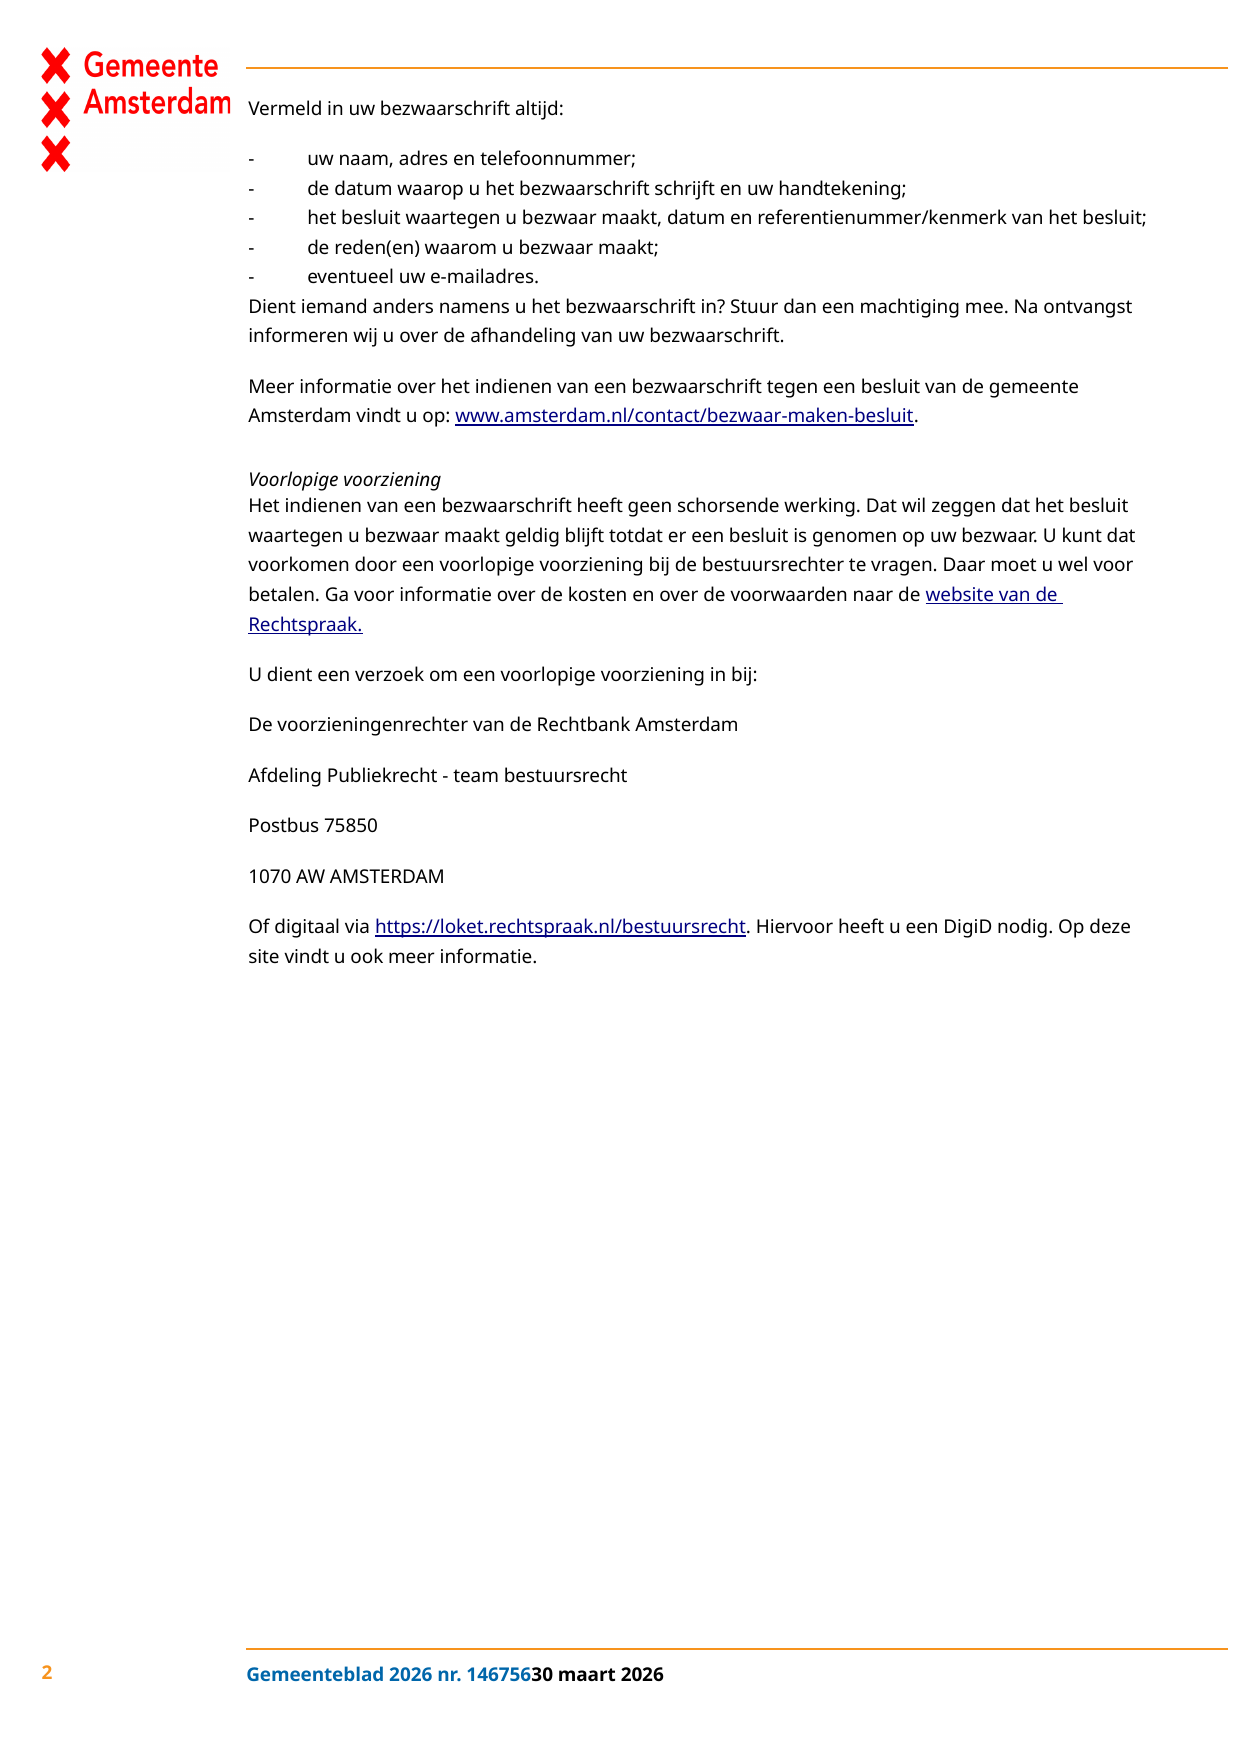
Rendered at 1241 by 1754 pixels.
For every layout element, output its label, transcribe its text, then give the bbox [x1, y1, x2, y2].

picture [41, 47, 231, 172]
list uw naam, adres en telefoonnummer; [248, 145, 1152, 171]
text 1070 AW AMSTERDAM [248, 863, 1152, 888]
text Het indienen van een bezwaarschrift heeft geen schorsende werking. Dat wil zeggen dat het besluit waartegen u bezwaar maakt geldig blijft totdat er een besluit is genomen op uw bezwaar. U kunt dat voorkomen door een voorlopige voorziening bij de bestuursrechter te vragen. Daar moet u wel voor betalen. Ga voor informatie over de kosten en over de voorwaarden naar de website van de Rechtspraak. [248, 492, 1152, 636]
list de reden(en) waarom u bezwaar maakt; [248, 234, 1152, 260]
text Voorlopige voorziening [248, 467, 1152, 492]
list eventueel uw e-mailadres. [248, 263, 1152, 289]
list de datum waarop u het bezwaarschrift schrijft en uw handtekening; [248, 175, 1152, 201]
list het besluit waartegen u bezwaar maakt, datum en referentienummer/kenmerk van het besluit; [248, 204, 1152, 230]
text Postbus 75850 [248, 812, 1152, 838]
text Dient iemand anders namens u het bezwaarschrift in? Stuur dan een machtiging mee. Na ontvangst informeren wij u over de afhandeling van uw bezwaarschrift. [248, 293, 1152, 348]
text De voorzieningenrechter van de Rechtbank Amsterdam [248, 712, 1152, 737]
text Of digitaal via https://loket.rechtspraak.nl/bestuursrecht. Hiervoor heeft u een DigiD nodig. Op deze site vindt u ook meer informatie. [248, 913, 1152, 968]
text Meer informatie over het indienen van een bezwaarschrift tegen een besluit van de gemeente Amsterdam vindt u op: www.amsterdam.nl/contact/bezwaar-maken-besluit. [248, 373, 1152, 428]
text Vermeld in uw bezwaarschrift altijd: [248, 95, 1152, 121]
text U dient een verzoek om een voorlopige voorziening in bij: [248, 661, 1152, 687]
text Afdeling Publiekrecht - team bestuursrecht [248, 762, 1152, 788]
